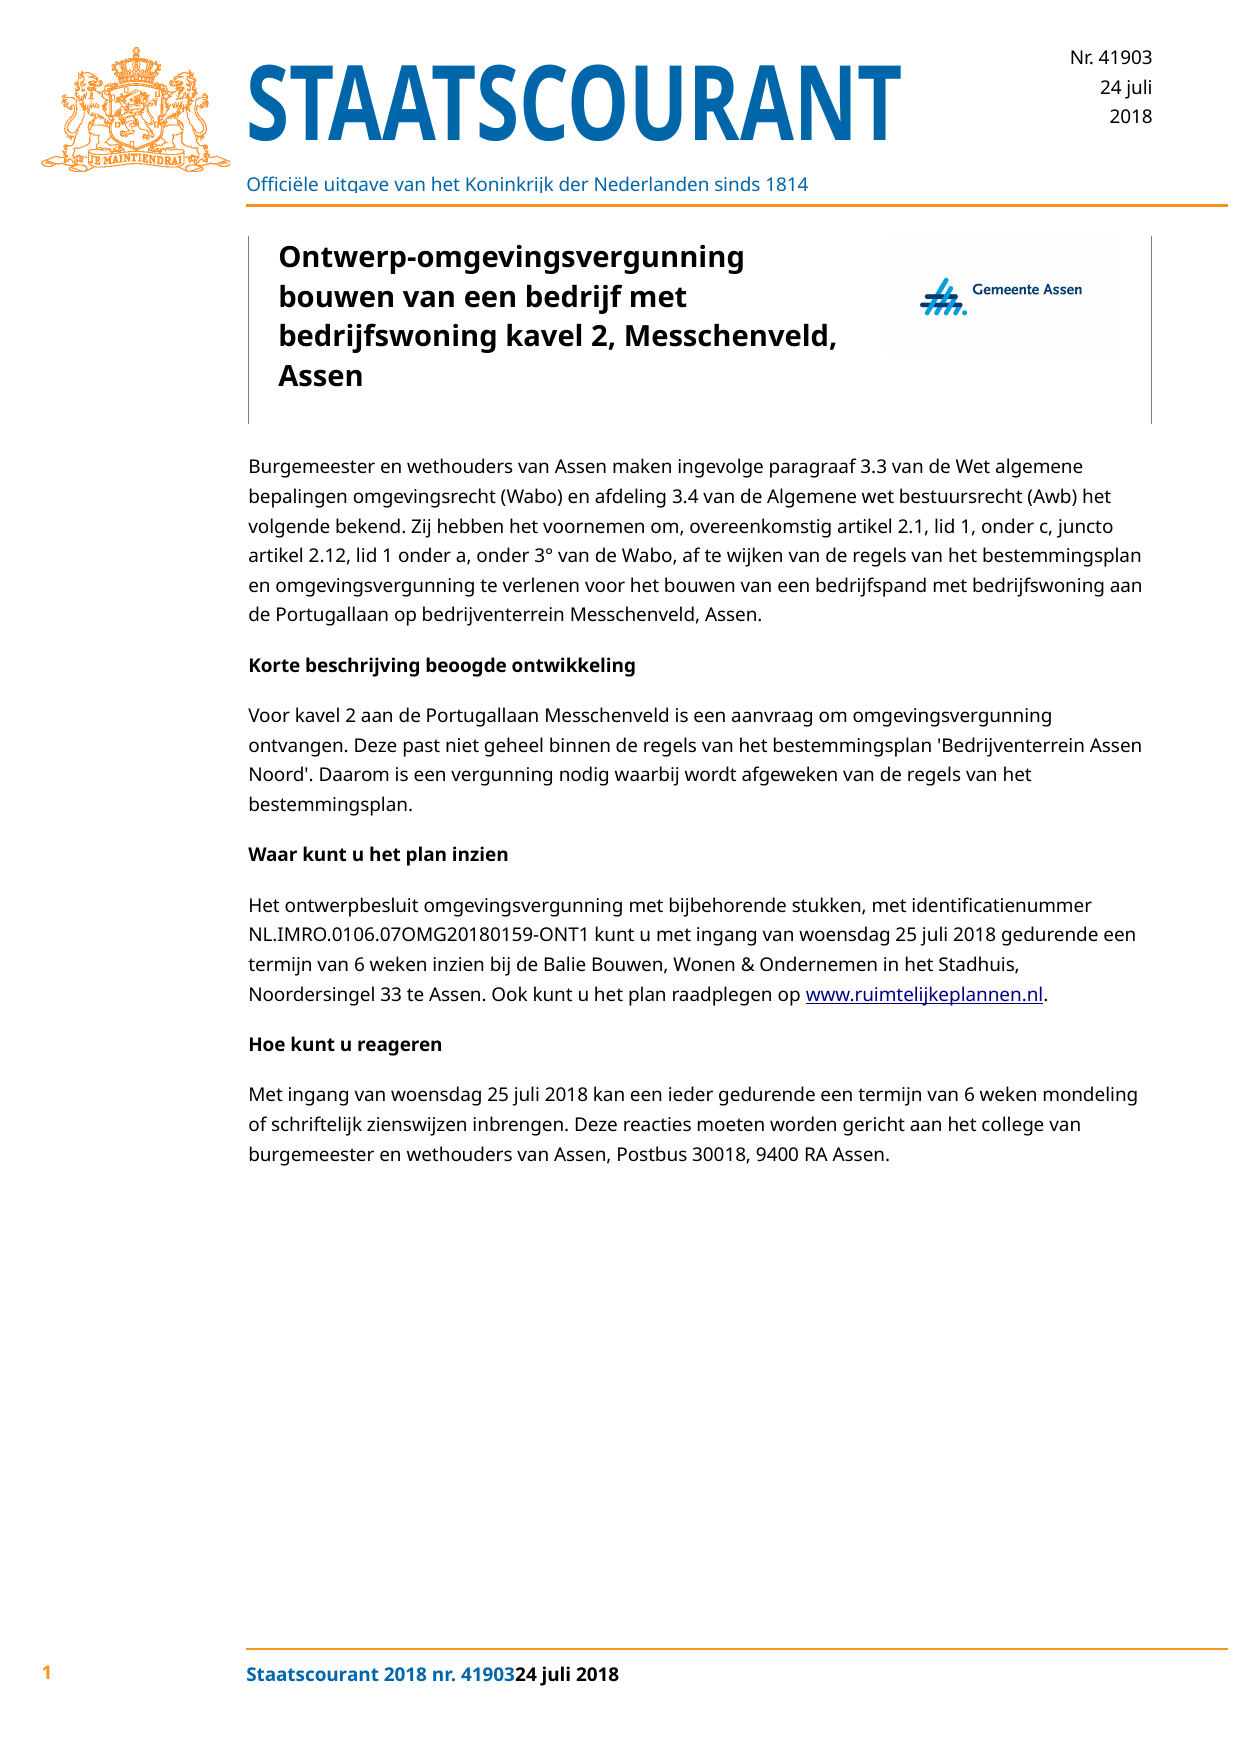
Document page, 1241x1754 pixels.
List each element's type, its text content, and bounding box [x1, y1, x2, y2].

text Burgemeester en wethouders van Assen maken ingevolge paragraaf 3.3 van de Wet algemene bepalingen omgevingsrecht (Wabo) en afdeling 3.4 van de Algemene wet bestuursrecht (Awb) het volgende bekend. Zij hebben het voornemen om, overeenkomstig artikel 2.1, lid 1, onder c, juncto artikel 2.12, lid 1 onder a, onder 3° van de Wabo, af te wijken van de regels van het bestemmingsplan en omgevingsvergunning te verlenen voor het bouwen van een bedrijfspand met bedrijfswoning aan de Portugallaan op bedrijventerrein Messchenveld, Assen. [248, 454, 1152, 627]
text Het ontwerpbesluit omgevingsvergunning met bijbehorende stukken, met identificatienummer NL.IMRO.0106.07OMG20180159-ONT1 kunt u met ingang van woensdag 25 juli 2018 gedurende een termijn van 6 weken inzien bij de Balie Bouwen, Wonen & Ondernemen in het Stadhuis, Noordersingel 33 te Assen. Ook kunt u het plan raadplegen op www.ruimtelijkeplannen.nl. [248, 892, 1152, 1006]
text Korte beschrijving beoogde ontwikkeling [248, 652, 1152, 678]
text Waar kunt u het plan inzien [248, 842, 1152, 867]
text Met ingang van woensdag 25 juli 2018 kan een ieder gedurende een termijn van 6 weken mondeling of schriftelijk zienswijzen inbrengen. Deze reacties moeten worden gericht aan het college van burgemeester en wethouders van Assen, Postbus 30018, 9400 RA Assen. [248, 1082, 1152, 1166]
text Hoe kunt u reageren [248, 1031, 1152, 1057]
text Voor kavel 2 aan de Portugallaan Messchenveld is een aanvraag om omgevingsvergunning ontvangen. Deze past niet geheel binnen de regels van het bestemmingsplan 'Bedrijventerrein Assen Noord'. Daarom is een vergunning nodig waarbij wordt afgeweken van de regels van het bestemmingsplan. [248, 702, 1152, 817]
table_header [850, 236, 1151, 424]
picture [882, 236, 1119, 355]
picture [41, 47, 231, 172]
table_header Ontwerp-omgevingsvergunning bouwen van een bedrijf met bedrijfswoning kavel 2, Messchenveld, Assen [249, 236, 850, 424]
